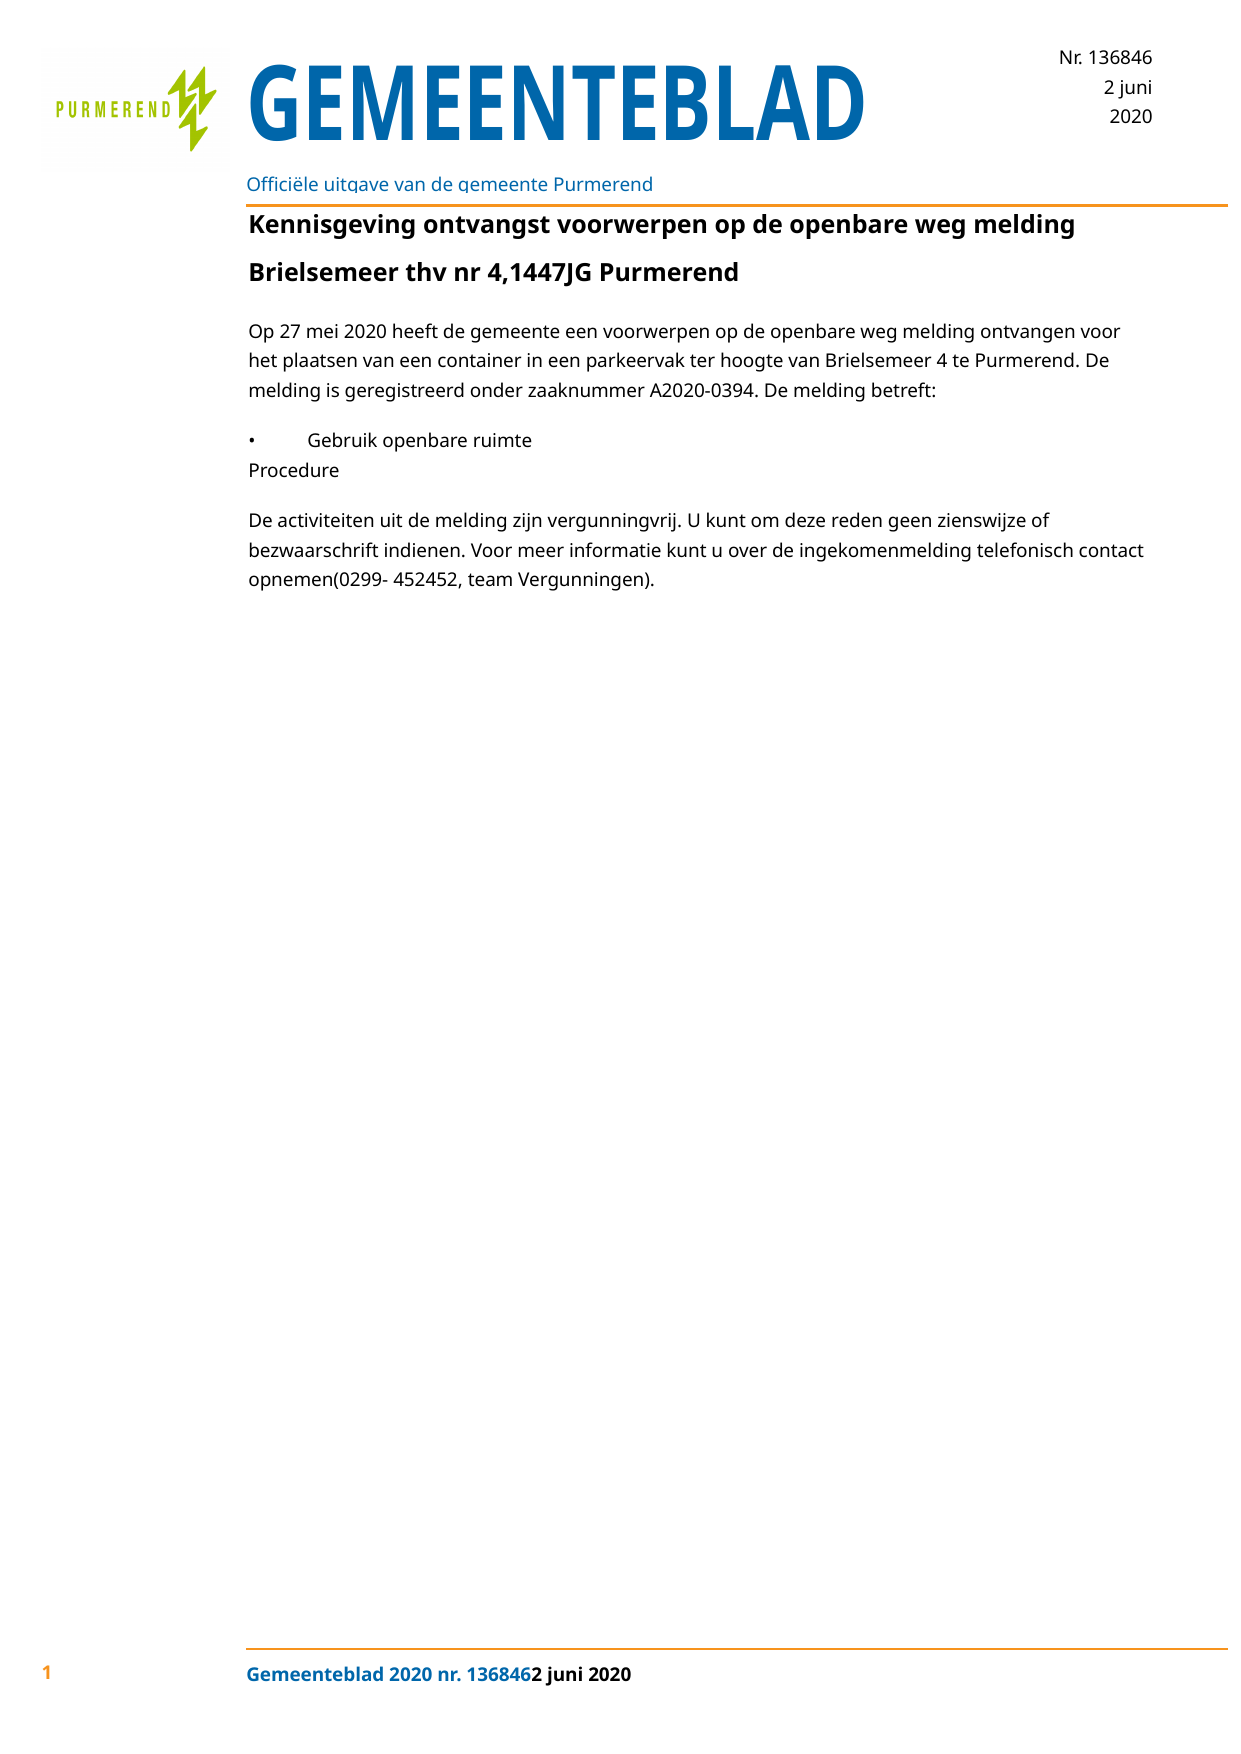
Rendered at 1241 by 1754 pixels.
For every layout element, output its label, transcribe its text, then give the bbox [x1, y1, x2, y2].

text De activiteiten uit de melding zijn vergunningvrij. U kunt om deze reden geen zienswijze of bezwaarschrift indienen. Voor meer informatie kunt u over de ingekomenmelding telefonisch contact opnemen(0299- 452452, team Vergunningen). [248, 507, 1152, 592]
text Op 27 mei 2020 heeft de gemeente een voorwerpen op de openbare weg melding ontvangen voor het plaatsen van een container in een parkeervak ter hoogte van Brielsemeer 4 te Purmerend. De melding is geregistreerd onder zaaknummer A2020-0394. De melding betreft: [248, 318, 1152, 403]
text Procedure [248, 457, 1152, 483]
text Kennisgeving ontvangst voorwerpen op de openbare weg melding Brielsemeer thv nr 4,1447JG Purmerend [248, 207, 1152, 288]
picture [41, 47, 231, 172]
list Gebruik openbare ruimte [248, 427, 1152, 453]
